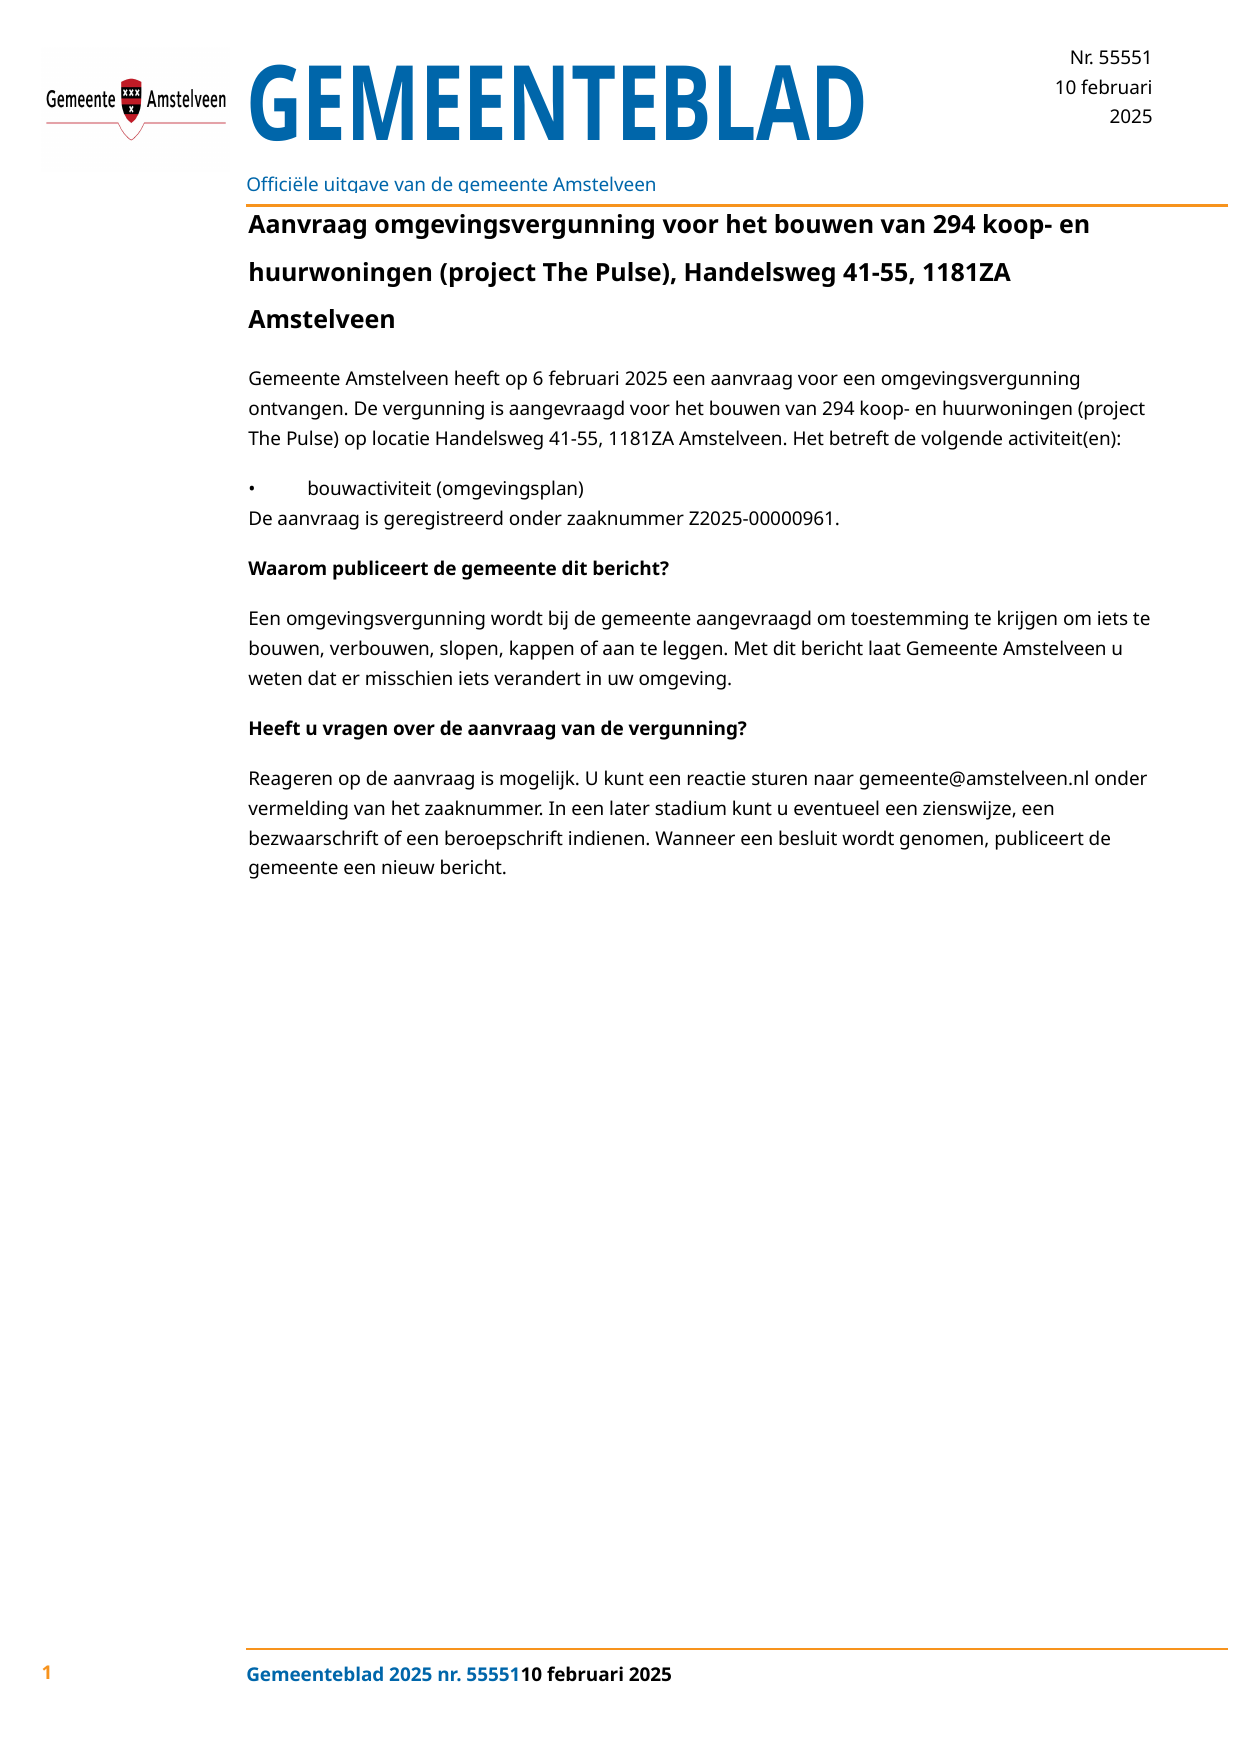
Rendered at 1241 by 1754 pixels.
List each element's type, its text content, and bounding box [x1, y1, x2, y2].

list bouwactiviteit (omgevingsplan) [248, 475, 1152, 501]
picture [41, 47, 231, 172]
text Een omgevingsvergunning wordt bij de gemeente aangevraagd om toestemming te krijgen om iets te bouwen, verbouwen, slopen, kappen of aan te leggen. Met dit bericht laat Gemeente Amstelveen u weten dat er misschien iets verandert in uw omgeving. [248, 606, 1152, 690]
text Waarom publiceert de gemeente dit bericht? [248, 555, 1152, 581]
text Aanvraag omgevingsvergunning voor het bouwen van 294 koop- en huurwoningen (project The Pulse), Handelsweg 41-55, 1181ZA Amstelveen [248, 207, 1152, 336]
text Heeft u vragen over de aanvraag van de vergunning? [248, 715, 1152, 741]
text De aanvraag is geregistreerd onder zaaknummer Z2025-00000961. [248, 505, 1152, 530]
text Reageren op de aanvraag is mogelijk. U kunt een reactie sturen naar gemeente@amstelveen.nl onder vermelding van het zaaknummer. In een later stadium kunt u eventueel een zienswijze, een bezwaarschrift of een beroepschrift indienen. Wanneer een besluit wordt genomen, publiceert de gemeente een nieuw bericht. [248, 766, 1152, 880]
text Gemeente Amstelveen heeft op 6 februari 2025 een aanvraag voor een omgevingsvergunning ontvangen. De vergunning is aangevraagd voor het bouwen van 294 koop- en huurwoningen (project The Pulse) op locatie Handelsweg 41-55, 1181ZA Amstelveen. Het betreft de volgende activiteit(en): [248, 366, 1152, 450]
